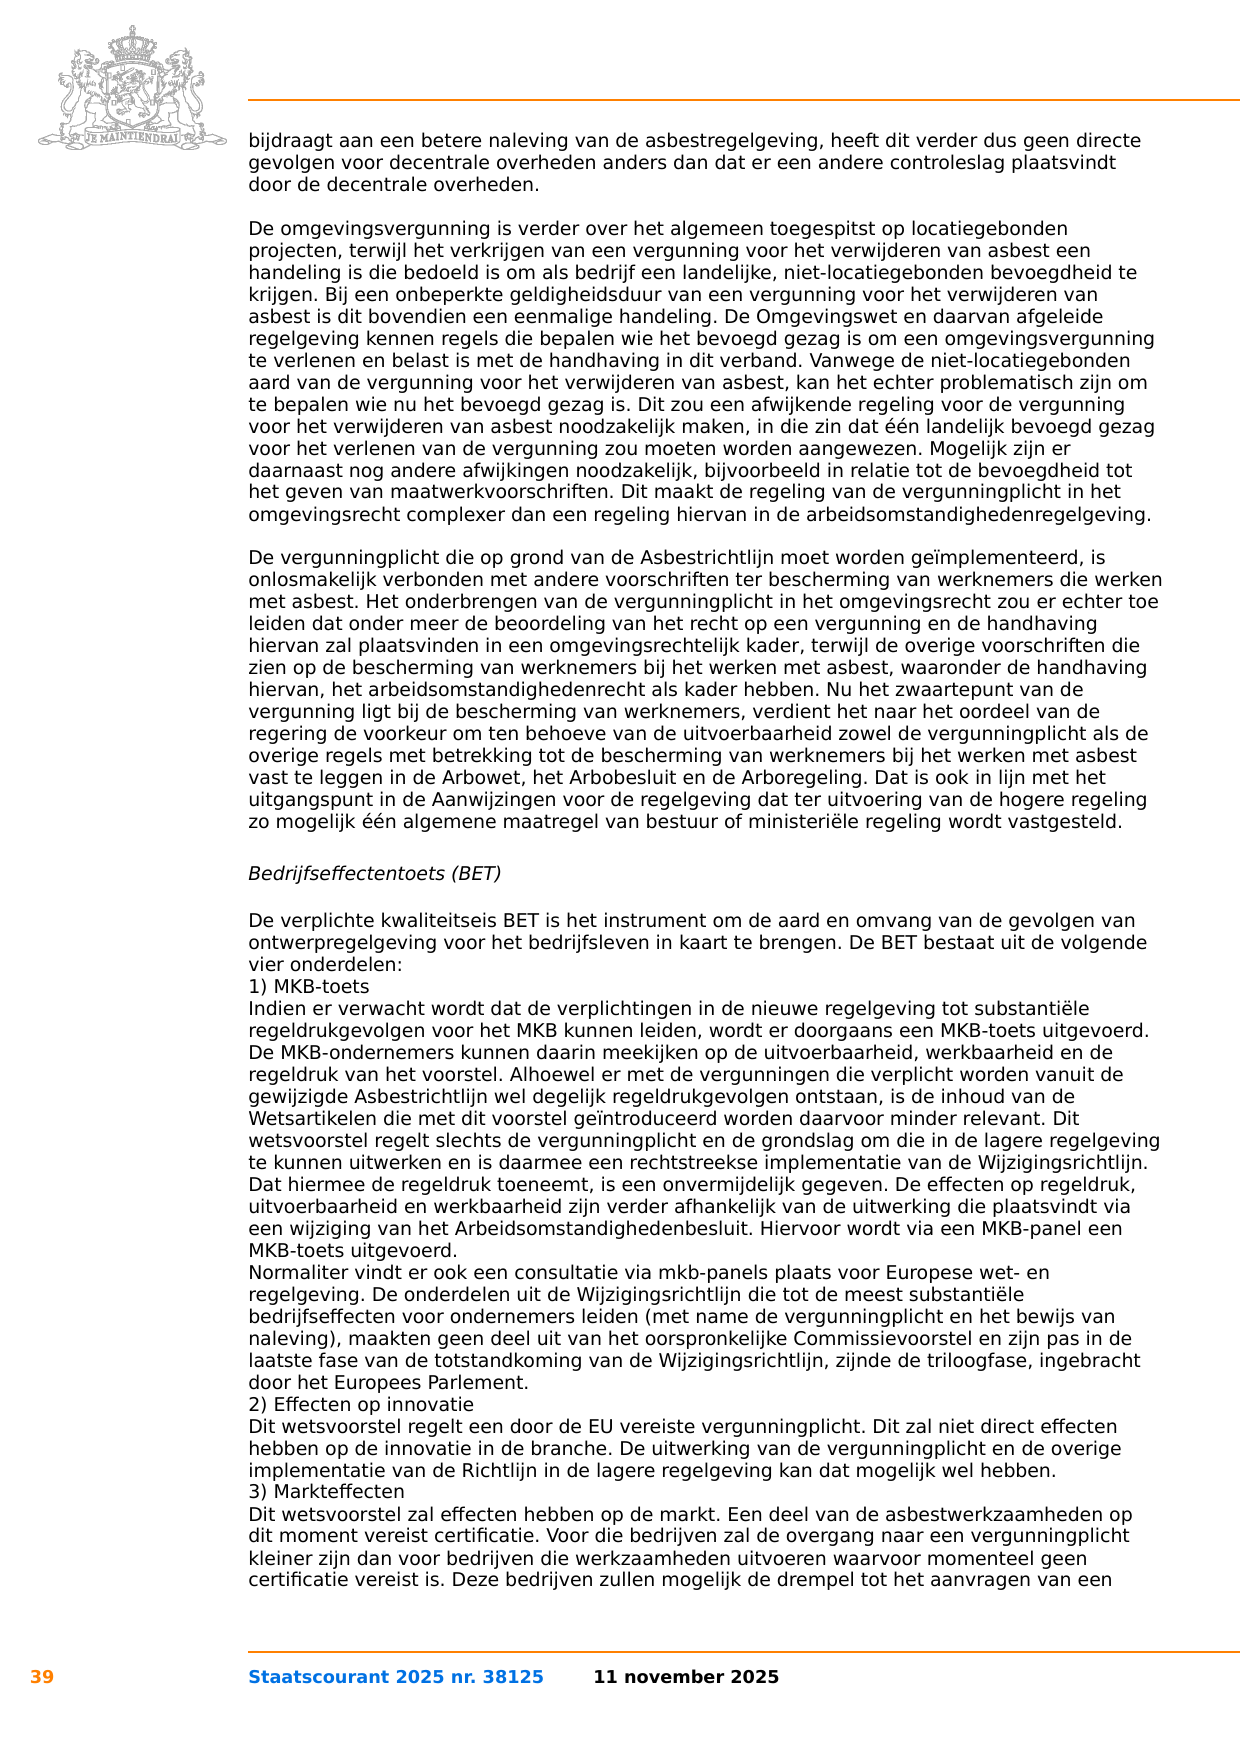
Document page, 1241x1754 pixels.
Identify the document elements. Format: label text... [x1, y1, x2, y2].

subtitle Bedrijfseffectentoets (BET) [248, 863, 1163, 885]
text De verplichte kwaliteitseis BET is het instrument om de aard en omvang van de gevolgen van ontwerpregelgeving voor het bedrijfsleven in kaart te brengen. De BET bestaat uit de volgende vier onderdelen: [248, 910, 1163, 976]
text 2) Effecten op innovatie [248, 1393, 1163, 1416]
text 1) MKB-toets [248, 976, 1163, 998]
picture [38, 25, 227, 150]
text De omgevingsvergunning is verder over het algemeen toegespitst op locatiegebonden projecten, terwijl het verkrijgen van een vergunning voor het verwijderen van asbest een handeling is die bedoeld is om als bedrijf een landelijke, niet-locatiegebonden bevoegdheid te krijgen. Bij een onbeperkte geldigheidsduur van een vergunning voor het verwijderen van asbest is dit bovendien een eenmalige handeling. De Omgevingswet en daarvan afgeleide regelgeving kennen regels die bepalen wie het bevoegd gezag is om een omgevingsvergunning te verlenen en belast is met de handhaving in dit verband. Vanwege de niet-locatiegebonden aard van de vergunning voor het verwijderen van asbest, kan het echter problematisch zijn om te bepalen wie nu het bevoegd gezag is. Dit zou een afwijkende regeling voor de vergunning voor het verwijderen van asbest noodzakelijk maken, in die zin dat één landelijk bevoegd gezag voor het verlenen van de vergunning zou moeten worden aangewezen. Mogelijk zijn er daarnaast nog andere afwijkingen noodzakelijk, bijvoorbeeld in relatie tot de bevoegdheid tot het geven van maatwerkvoorschriften. Dit maakt de regeling van de vergunningplicht in het omgevingsrecht complexer dan een regeling hiervan in de arbeidsomstandighedenregelgeving. [248, 218, 1163, 525]
text Normaliter vindt er ook een consultatie via mkb-panels plaats voor Europese wet- en regelgeving. De onderdelen uit de Wijzigingsrichtlijn die tot de meest substantiële bedrijfseffecten voor ondernemers leiden (met name de vergunningplicht en het bewijs van naleving), maakten geen deel uit van het oorspronkelijke Commissievoorstel en zijn pas in de laatste fase van de totstandkoming van de Wijzigingsrichtlijn, zijnde de triloogfase, ingebracht door het Europees Parlement. [248, 1262, 1163, 1393]
text Dit wetsvoorstel zal effecten hebben op de markt. Een deel van de asbestwerkzaamheden op dit moment vereist certificatie. Voor die bedrijven zal de overgang naar een vergunningplicht kleiner zijn dan voor bedrijven die werkzaamheden uitvoeren waarvoor momenteel geen certificatie vereist is. Deze bedrijven zullen mogelijk de drempel tot het aanvragen van een [248, 1503, 1163, 1591]
text 3) Markteffecten [248, 1481, 1163, 1503]
text Dit wetsvoorstel regelt een door de EU vereiste vergunningplicht. Dit zal niet direct effecten hebben op de innovatie in de branche. De uitwerking van de vergunningplicht en de overige implementatie van de Richtlijn in de lagere regelgeving kan dat mogelijk wel hebben. [248, 1416, 1163, 1481]
text Indien er verwacht wordt dat de verplichtingen in de nieuwe regelgeving tot substantiële regeldrukgevolgen voor het MKB kunnen leiden, wordt er doorgaans een MKB-toets uitgevoerd. De MKB-ondernemers kunnen daarin meekijken op de uitvoerbaarheid, werkbaarheid en de regeldruk van het voorstel. Alhoewel er met de vergunningen die verplicht worden vanuit de gewijzigde Asbestrichtlijn wel degelijk regeldrukgevolgen ontstaan, is de inhoud van de Wetsartikelen die met dit voorstel geïntroduceerd worden daarvoor minder relevant. Dit wetsvoorstel regelt slechts de vergunningplicht en de grondslag om die in de lagere regelgeving te kunnen uitwerken en is daarmee een rechtstreekse implementatie van de Wijzigingsrichtlijn. Dat hiermee de regeldruk toeneemt, is een onvermijdelijk gegeven. De effecten op regeldruk, uitvoerbaarheid en werkbaarheid zijn verder afhankelijk van de uitwerking die plaatsvindt via een wijziging van het Arbeidsomstandighedenbesluit. Hiervoor wordt via een MKB-panel een MKB-toets uitgevoerd. [248, 998, 1163, 1262]
text bijdraagt aan een betere naleving van de asbestregelgeving, heeft dit verder dus geen directe gevolgen voor decentrale overheden anders dan dat er een andere controleslag plaatsvindt door de decentrale overheden. [248, 130, 1163, 196]
text De vergunningplicht die op grond van de Asbestrichtlijn moet worden geïmplementeerd, is onlosmakelijk verbonden met andere voorschriften ter bescherming van werknemers die werken met asbest. Het onderbrengen van de vergunningplicht in het omgevingsrecht zou er echter toe leiden dat onder meer de beoordeling van het recht op een vergunning en de handhaving hiervan zal plaatsvinden in een omgevingsrechtelijk kader, terwijl de overige voorschriften die zien op de bescherming van werknemers bij het werken met asbest, waaronder de handhaving hiervan, het arbeidsomstandighedenrecht als kader hebben. Nu het zwaartepunt van de vergunning ligt bij de bescherming van werknemers, verdient het naar het oordeel van de regering de voorkeur om ten behoeve van de uitvoerbaarheid zowel de vergunningplicht als de overige regels met betrekking tot de bescherming van werknemers bij het werken met asbest vast te leggen in de Arbowet, het Arbobesluit en de Arboregeling. Dat is ook in lijn met het uitgangspunt in de Aanwijzingen voor de regelgeving dat ter uitvoering van de hogere regeling zo mogelijk één algemene maatregel van bestuur of ministeriële regeling wordt vastgesteld. [248, 547, 1163, 833]
